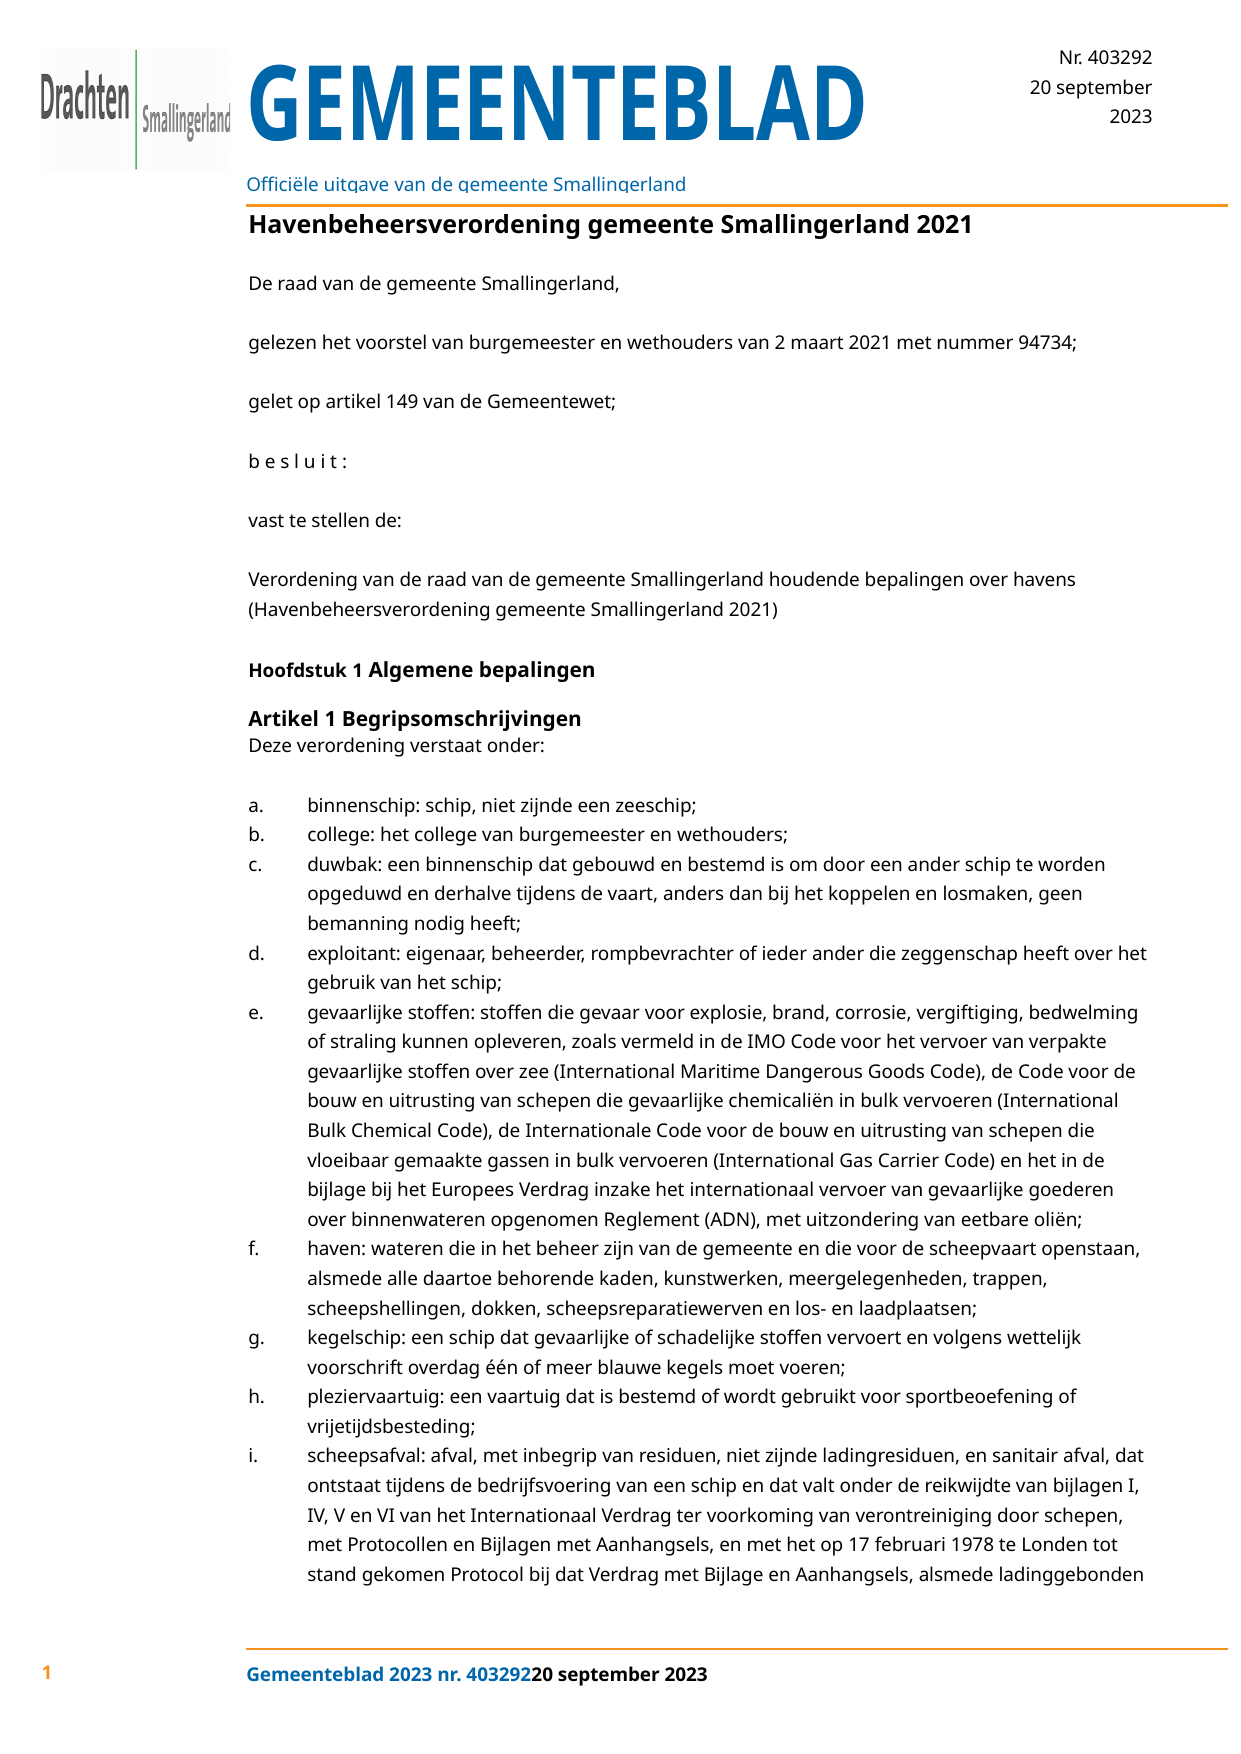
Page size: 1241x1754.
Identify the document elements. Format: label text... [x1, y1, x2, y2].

list kegelschip: een schip dat gevaarlijke of schadelijke stoffen vervoert en volgens wettelijk voorschrift overdag één of meer blauwe kegels moet voeren; [248, 1324, 1152, 1379]
text gelet op artikel 149 van de Gemeentewet; [248, 389, 1152, 414]
list duwbak: een binnenschip dat gebouwd en bestemd is om door een ander schip te worden opgeduwd en derhalve tijdens de vaart, anders dan bij het koppelen en losmaken, geen bemanning nodig heeft; [248, 851, 1152, 936]
text Deze verordening verstaat onder: [248, 733, 1152, 758]
list exploitant: eigenaar, beheerder, rompbevrachter of ieder ander die zeggenschap heeft over het gebruik van het schip; [248, 940, 1152, 995]
text Havenbeheersverordening gemeente Smallingerland 2021 [248, 207, 1152, 241]
text Hoofdstuk 1 Algemene bepalingen [248, 655, 1152, 683]
text b e s l u i t : [248, 448, 1152, 473]
list binnenschip: schip, niet zijnde een zeeschip; [248, 792, 1152, 817]
list pleziervaartuig: een vaartuig dat is bestemd of wordt gebruikt voor sportbeoefening of vrijetijdsbesteding; [248, 1383, 1152, 1439]
list gevaarlijke stoffen: stoffen die gevaar voor explosie, brand, corrosie, vergiftiging, bedwelming of straling kunnen opleveren, zoals vermeld in de IMO Code voor het vervoer van verpakte gevaarlijke stoffen over zee (International Maritime Dangerous Goods Code), de Code voor de bouw en uitrusting van schepen die gevaarlijke chemicaliën in bulk vervoeren (International Bulk Chemical Code), de Internationale Code voor de bouw en uitrusting van schepen die vloeibaar gemaakte gassen in bulk vervoeren (International Gas Carrier Code) en het in de bijlage bij het Europees Verdrag inzake het internationaal vervoer van gevaarlijke goederen over binnenwateren opgenomen Reglement (ADN), met uitzondering van eetbare oliën; [248, 999, 1152, 1232]
list haven: wateren die in het beheer zijn van de gemeente en die voor de scheepvaart openstaan, alsmede alle daartoe behorende kaden, kunstwerken, meergelegenheden, trappen, scheepshellingen, dokken, scheepsreparatiewerven en los- en laadplaatsen; [248, 1236, 1152, 1320]
text Artikel 1 Begripsomschrijvingen [248, 704, 1152, 733]
list college: het college van burgemeester en wethouders; [248, 821, 1152, 847]
text Verordening van de raad van de gemeente Smallingerland houdende bepalingen over havens (Havenbeheersverordening gemeente Smallingerland 2021) [248, 566, 1152, 621]
picture [41, 47, 231, 172]
text gelezen het voorstel van burgemeester en wethouders van 2 maart 2021 met nummer 94734; [248, 329, 1152, 355]
list scheepsafval: afval, met inbegrip van residuen, niet zijnde ladingresiduen, en sanitair afval, dat ontstaat tijdens de bedrijfsvoering van een schip en dat valt onder de reikwijdte van bijlagen I, IV, V en VI van het Internationaal Verdrag ter voorkoming van verontreiniging door schepen, met Protocollen en Bijlagen met Aanhangsels, en met het op 17 februari 1978 te Londen tot stand gekomen Protocol bij dat Verdrag met Bijlage en Aanhangsels, alsmede ladinggebonden [248, 1443, 1152, 1587]
text vast te stellen de: [248, 507, 1152, 533]
text De raad van de gemeente Smallingerland, [248, 270, 1152, 296]
